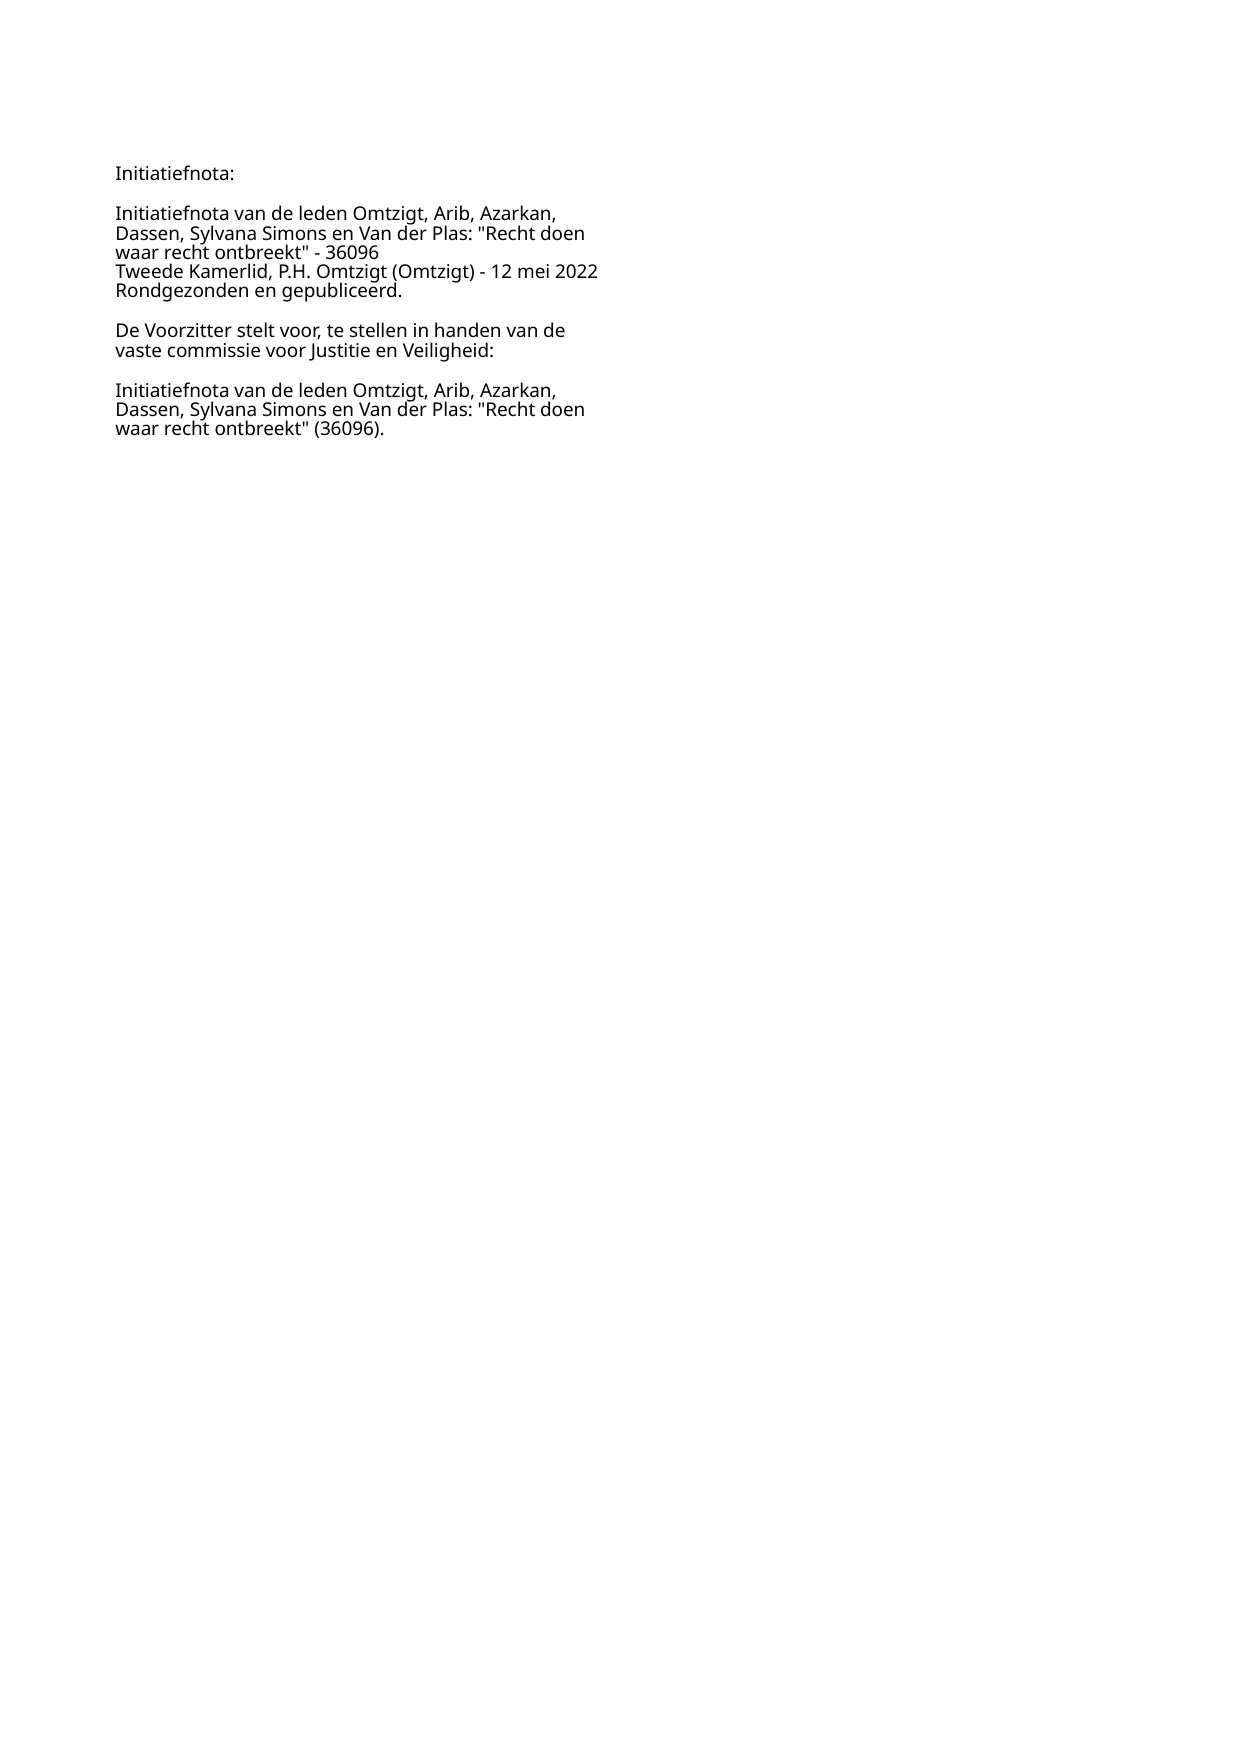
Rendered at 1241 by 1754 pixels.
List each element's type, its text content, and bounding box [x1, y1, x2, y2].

text De Voorzitter stelt voor, te stellen in handen van de vaste commissie voor Justitie en Veiligheid: [115, 322, 605, 361]
text Initiatiefnota: [115, 165, 605, 184]
text Initiatiefnota van de leden Omtzigt, Arib, Azarkan, Dassen, Sylvana Simons en Van der Plas: "Recht doen waar recht ontbreekt" (36096). [115, 382, 605, 439]
text Rondgezonden en gepubliceerd. [115, 282, 605, 302]
text Tweede Kamerlid, P.H. Omtzigt (Omtzigt) - 12 mei 2022 [115, 263, 605, 282]
text Initiatiefnota van de leden Omtzigt, Arib, Azarkan, Dassen, Sylvana Simons en Van der Plas: "Recht doen waar recht ontbreekt" - 36096 [115, 205, 605, 263]
